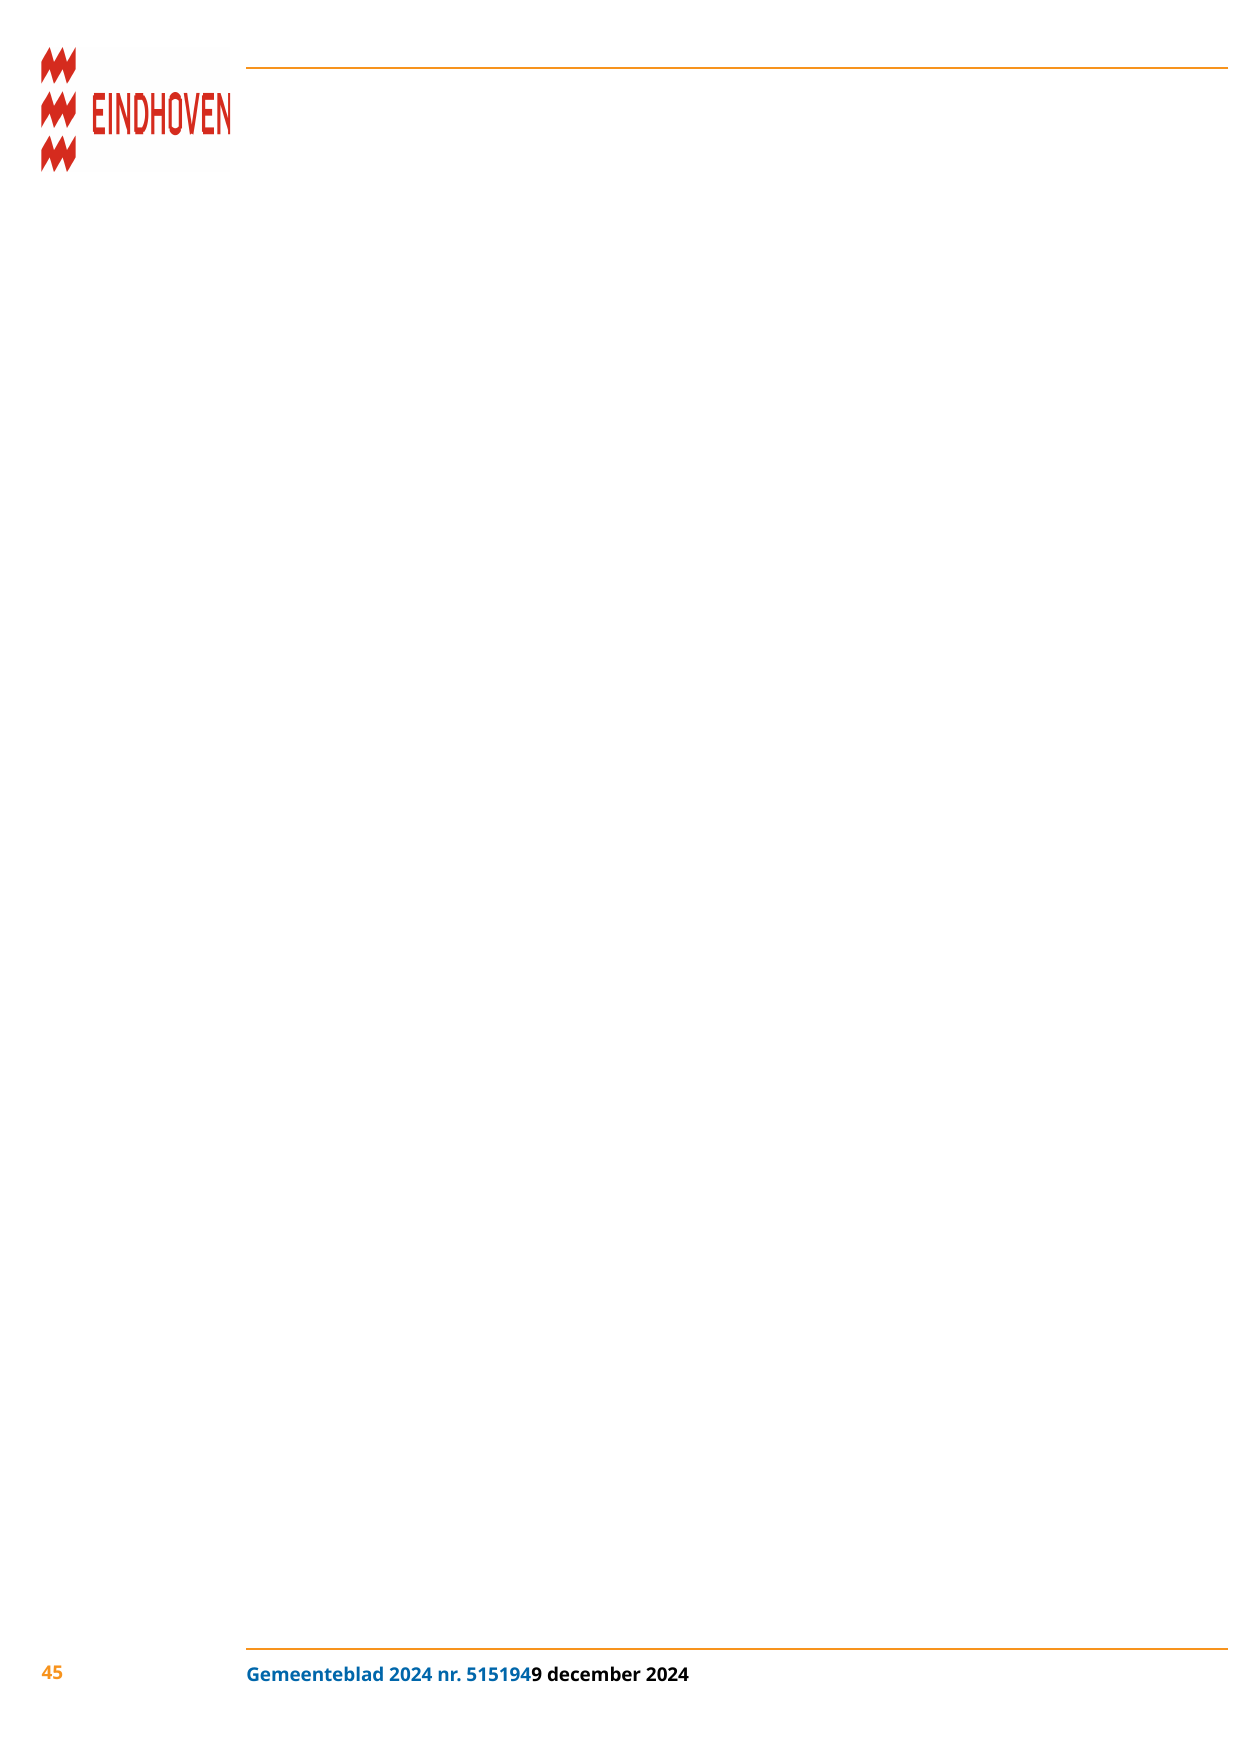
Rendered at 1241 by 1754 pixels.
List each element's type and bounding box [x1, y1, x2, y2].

picture [41, 47, 231, 172]
